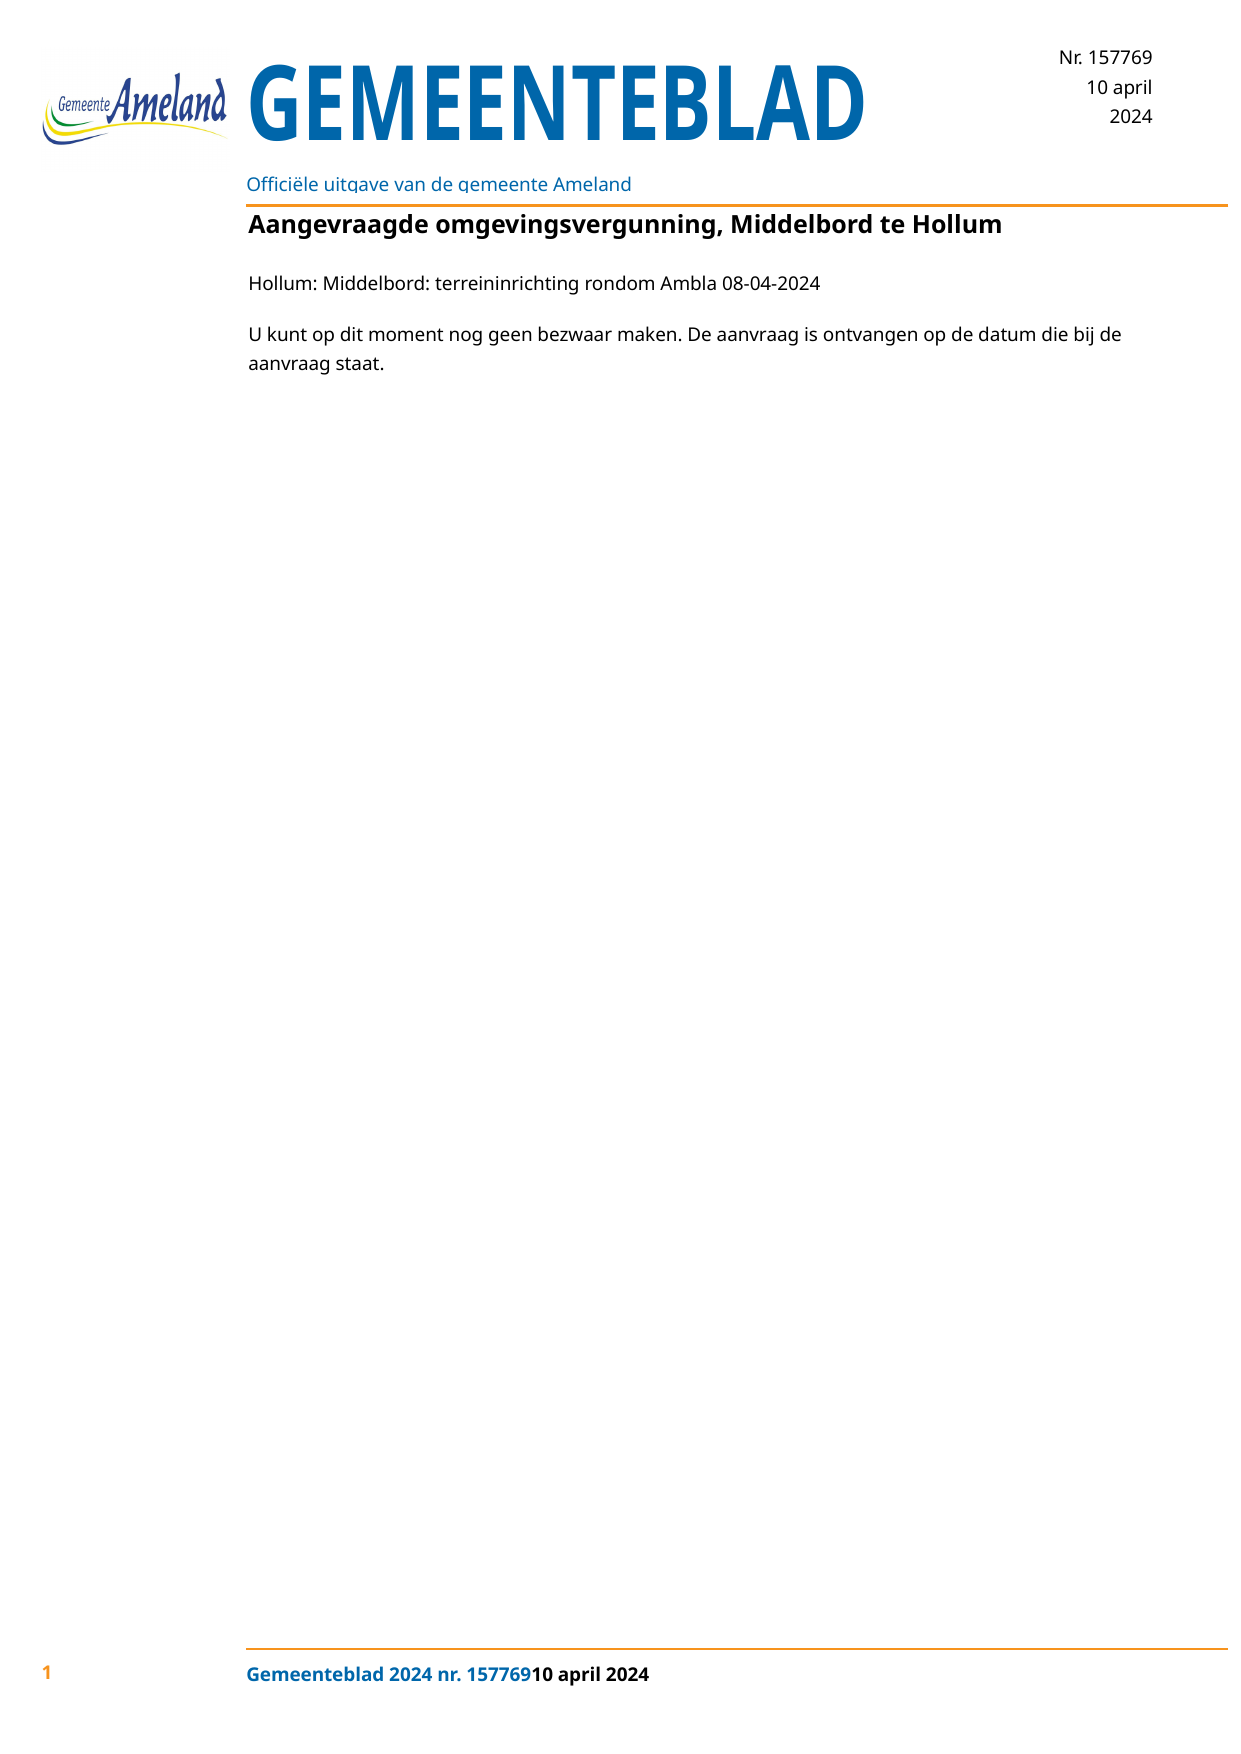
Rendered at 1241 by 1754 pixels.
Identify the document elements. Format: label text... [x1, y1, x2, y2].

text Aangevraagde omgevingsvergunning, Middelbord te Hollum [248, 207, 1152, 241]
text U kunt op dit moment nog geen bezwaar maken. De aanvraag is ontvangen op de datum die bij de aanvraag staat. [248, 321, 1152, 376]
picture [41, 47, 231, 172]
text Hollum: Middelbord: terreininrichting rondom Ambla 08-04-2024 [248, 270, 1152, 296]
